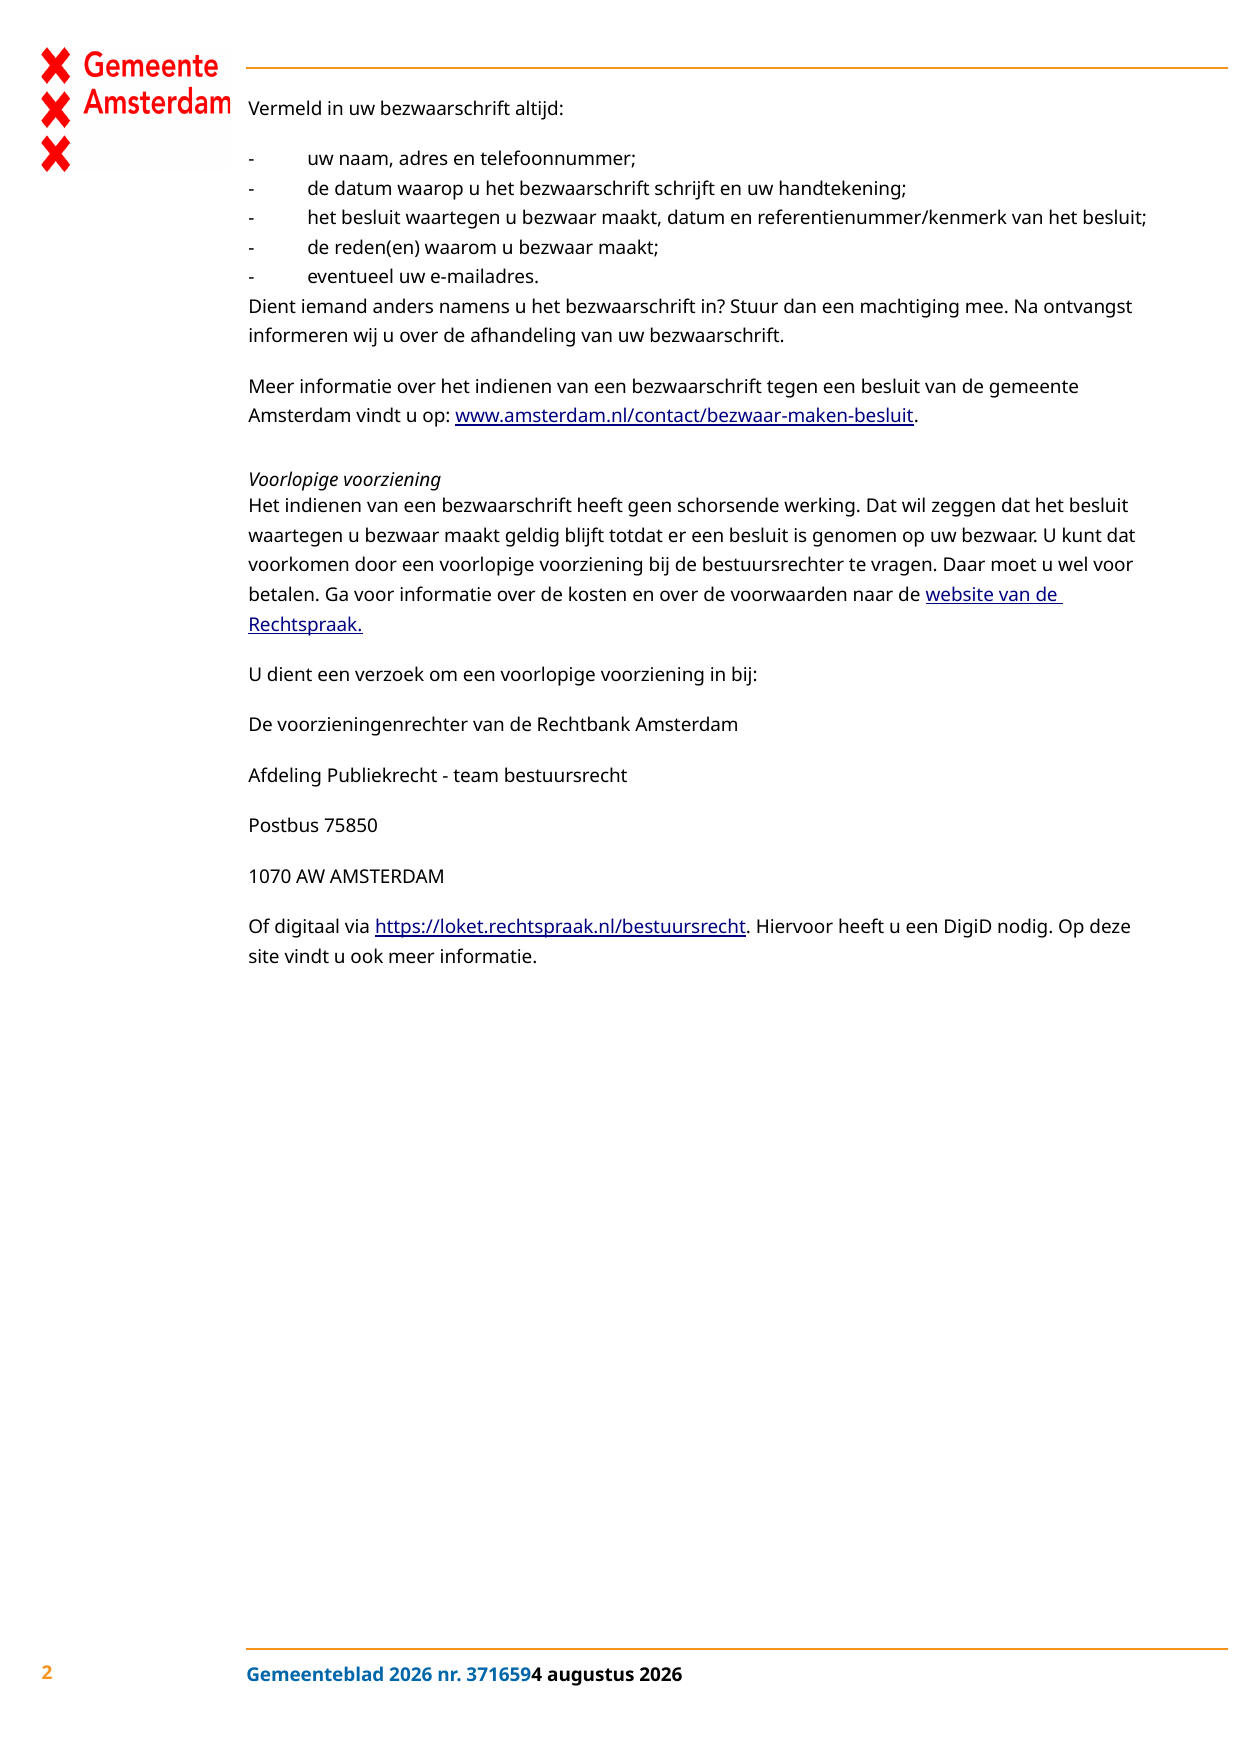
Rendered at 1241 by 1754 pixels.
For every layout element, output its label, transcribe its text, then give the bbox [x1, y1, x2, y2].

text Het indienen van een bezwaarschrift heeft geen schorsende werking. Dat wil zeggen dat het besluit waartegen u bezwaar maakt geldig blijft totdat er een besluit is genomen op uw bezwaar. U kunt dat voorkomen door een voorlopige voorziening bij de bestuursrechter te vragen. Daar moet u wel voor betalen. Ga voor informatie over de kosten en over de voorwaarden naar de website van de Rechtspraak. [248, 492, 1152, 636]
list het besluit waartegen u bezwaar maakt, datum en referentienummer/kenmerk van het besluit; [248, 204, 1152, 230]
text Afdeling Publiekrecht - team bestuursrecht [248, 762, 1152, 788]
text Dient iemand anders namens u het bezwaarschrift in? Stuur dan een machtiging mee. Na ontvangst informeren wij u over de afhandeling van uw bezwaarschrift. [248, 293, 1152, 348]
text Vermeld in uw bezwaarschrift altijd: [248, 95, 1152, 121]
list eventueel uw e-mailadres. [248, 263, 1152, 289]
text Meer informatie over het indienen van een bezwaarschrift tegen een besluit van de gemeente Amsterdam vindt u op: www.amsterdam.nl/contact/bezwaar-maken-besluit. [248, 373, 1152, 428]
text Of digitaal via https://loket.rechtspraak.nl/bestuursrecht. Hiervoor heeft u een DigiD nodig. Op deze site vindt u ook meer informatie. [248, 913, 1152, 968]
list de datum waarop u het bezwaarschrift schrijft en uw handtekening; [248, 175, 1152, 201]
text 1070 AW AMSTERDAM [248, 863, 1152, 888]
list de reden(en) waarom u bezwaar maakt; [248, 234, 1152, 260]
picture [41, 47, 231, 172]
text Postbus 75850 [248, 812, 1152, 838]
list uw naam, adres en telefoonnummer; [248, 145, 1152, 171]
text U dient een verzoek om een voorlopige voorziening in bij: [248, 661, 1152, 687]
text De voorzieningenrechter van de Rechtbank Amsterdam [248, 712, 1152, 737]
text Voorlopige voorziening [248, 467, 1152, 492]
